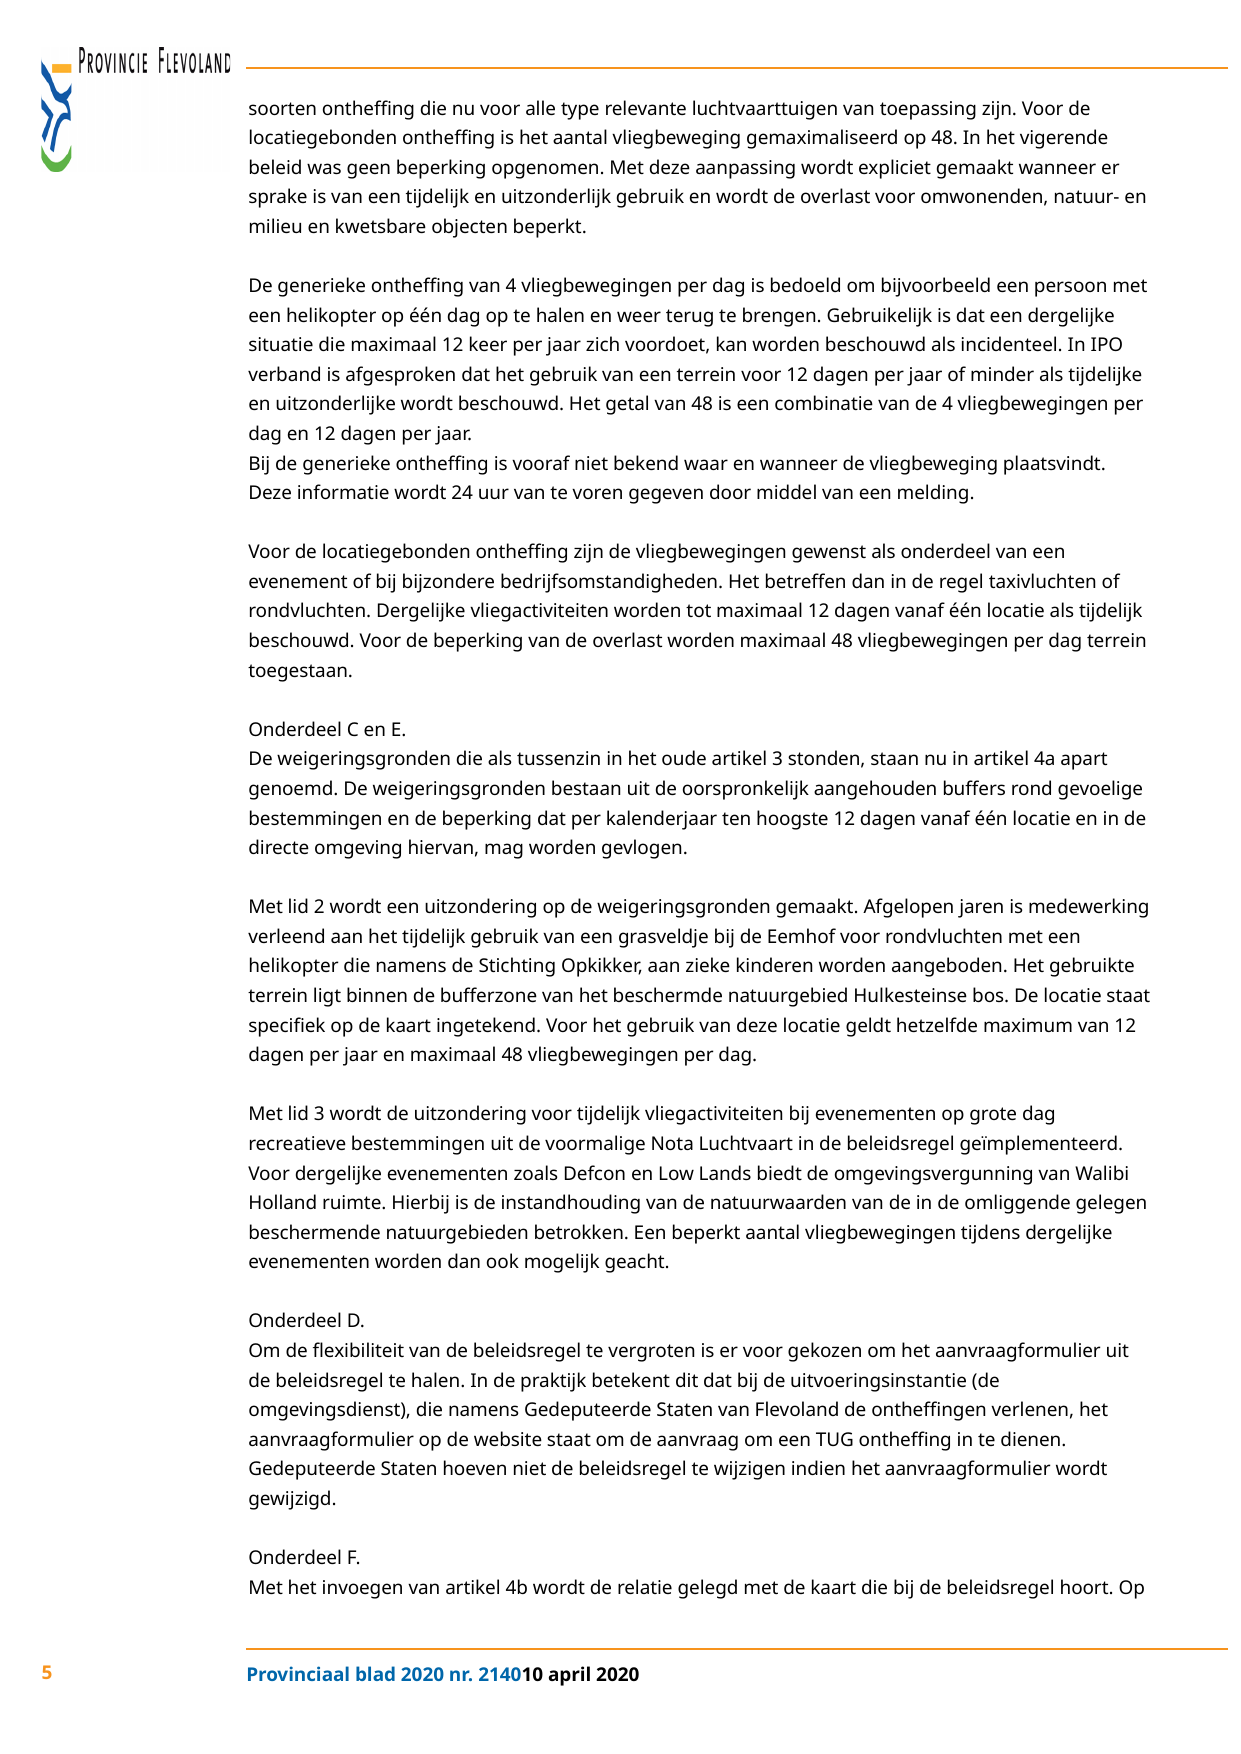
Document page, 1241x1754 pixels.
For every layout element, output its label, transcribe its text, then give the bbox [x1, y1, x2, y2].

text De weigeringsgronden die als tussenzin in het oude artikel 3 stonden, staan nu in artikel 4a apart genoemd. De weigeringsgronden bestaan uit de oorspronkelijk aangehouden buffers rond gevoelige bestemmingen en de beperking dat per kalenderjaar ten hoogste 12 dagen vanaf één locatie en in de directe omgeving hiervan, mag worden gevlogen. [248, 746, 1152, 860]
text Met lid 3 wordt de uitzondering voor tijdelijk vliegactiviteiten bij evenementen op grote dag recreatieve bestemmingen uit de voormalige Nota Luchtvaart in de beleidsregel geïmplementeerd. Voor dergelijke evenementen zoals Defcon en Low Lands biedt de omgevingsvergunning van Walibi Holland ruimte. Hierbij is de instandhouding van de natuurwaarden van de in de omliggende gelegen beschermende natuurgebieden betrokken. Een beperkt aantal vliegbewegingen tijdens dergelijke evenementen worden dan ook mogelijk geacht. [248, 1101, 1152, 1274]
text Met lid 2 wordt een uitzondering op de weigeringsgronden gemaakt. Afgelopen jaren is medewerking verleend aan het tijdelijk gebruik van een grasveldje bij de Eemhof voor rondvluchten met een helikopter die namens de Stichting Opkikker, aan zieke kinderen worden aangeboden. Het gebruikte terrein ligt binnen de bufferzone van het beschermde natuurgebied Hulkesteinse bos. De locatie staat specifiek op de kaart ingetekend. Voor het gebruik van deze locatie geldt hetzelfde maximum van 12 dagen per jaar en maximaal 48 vliegbewegingen per dag. [248, 893, 1152, 1067]
text Onderdeel F. [248, 1544, 1152, 1570]
text Om de flexibiliteit van de beleidsregel te vergroten is er voor gekozen om het aanvraagformulier uit de beleidsregel te halen. In de praktijk betekent dit dat bij de uitvoeringsinstantie (de omgevingsdienst), die namens Gedeputeerde Staten van Flevoland de ontheffingen verlenen, het aanvraagformulier op de website staat om de aanvraag om een TUG ontheffing in te dienen. Gedeputeerde Staten hoeven niet de beleidsregel te wijzigen indien het aanvraagformulier wordt gewijzigd. [248, 1337, 1152, 1511]
text Voor de locatiegebonden ontheffing zijn de vliegbewegingen gewenst als onderdeel van een evenement of bij bijzondere bedrijfsomstandigheden. Het betreffen dan in de regel taxivluchten of rondvluchten. Dergelijke vliegactiviteiten worden tot maximaal 12 dagen vanaf één locatie als tijdelijk beschouwd. Voor de beperking van de overlast worden maximaal 48 vliegbewegingen per dag terrein toegestaan. [248, 538, 1152, 683]
text Met het invoegen van artikel 4b wordt de relatie gelegd met de kaart die bij de beleidsregel hoort. Op [248, 1574, 1152, 1600]
text Bij de generieke ontheffing is vooraf niet bekend waar en wanneer de vliegbeweging plaatsvindt. Deze informatie wordt 24 uur van te voren gegeven door middel van een melding. [248, 450, 1152, 505]
text Onderdeel C en E. [248, 716, 1152, 742]
text soorten ontheffing die nu voor alle type relevante luchtvaarttuigen van toepassing zijn. Voor de locatiegebonden ontheffing is het aantal vliegbeweging gemaximaliseerd op 48. In het vigerende beleid was geen beperking opgenomen. Met deze aanpassing wordt expliciet gemaakt wanneer er sprake is van een tijdelijk en uitzonderlijk gebruik en wordt de overlast voor omwonenden, natuur- en milieu en kwetsbare objecten beperkt. [248, 95, 1152, 239]
text De generieke ontheffing van 4 vliegbewegingen per dag is bedoeld om bijvoorbeeld een persoon met een helikopter op één dag op te halen en weer terug te brengen. Gebruikelijk is dat een dergelijke situatie die maximaal 12 keer per jaar zich voordoet, kan worden beschouwd als incidenteel. In IPO verband is afgesproken dat het gebruik van een terrein voor 12 dagen per jaar of minder als tijdelijke en uitzonderlijke wordt beschouwd. Het getal van 48 is een combinatie van de 4 vliegbewegingen per dag en 12 dagen per jaar. [248, 272, 1152, 446]
picture [41, 47, 231, 172]
text Onderdeel D. [248, 1308, 1152, 1333]
